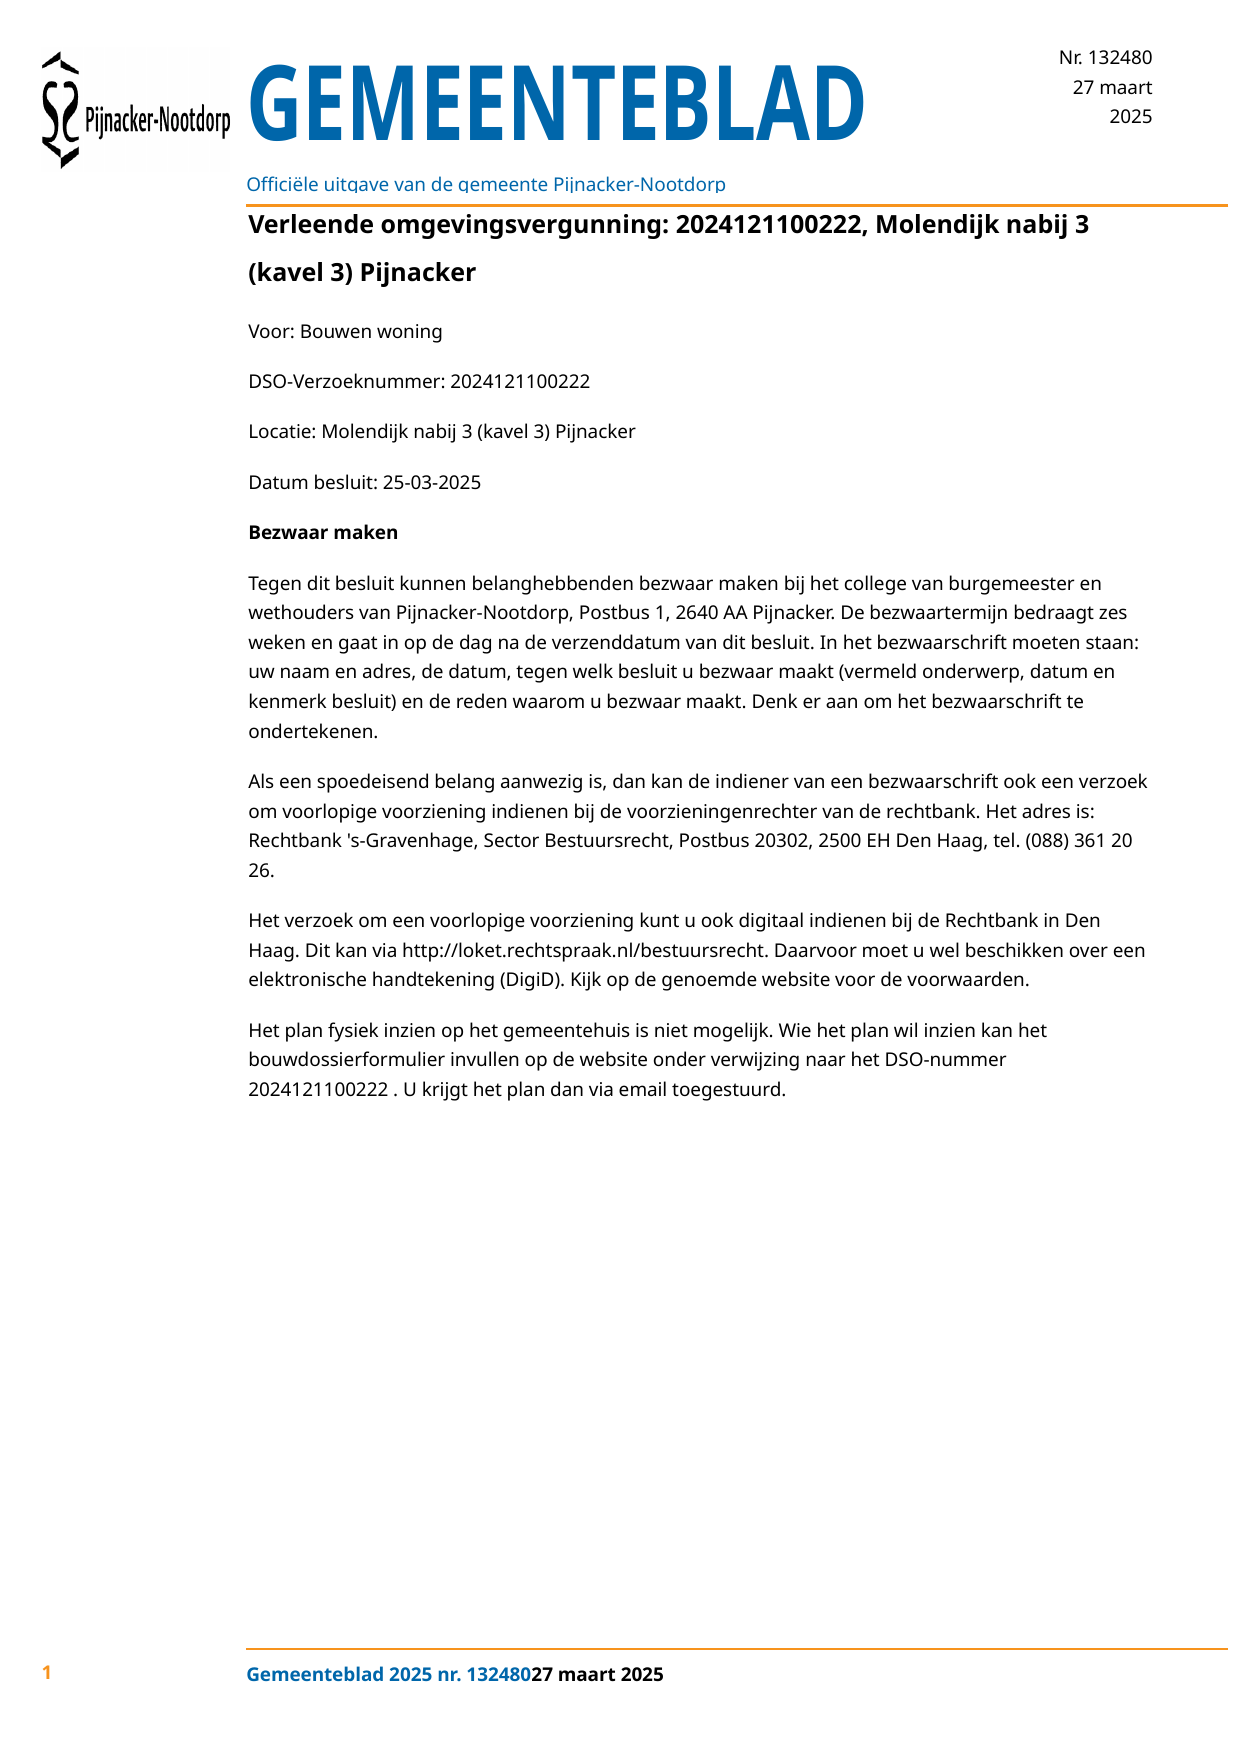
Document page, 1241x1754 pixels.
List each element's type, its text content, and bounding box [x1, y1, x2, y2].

text Als een spoedeisend belang aanwezig is, dan kan de indiener van een bezwaarschrift ook een verzoek om voorlopige voorziening indienen bij de voorzieningenrechter van de rechtbank. Het adres is: Rechtbank 's-Gravenhage, Sector Bestuursrecht, Postbus 20302, 2500 EH Den Haag, tel. (088) 361 20 26. [248, 768, 1152, 883]
picture [41, 47, 231, 172]
text DSO-Verzoeknummer: 2024121100222 [248, 368, 1152, 394]
text Tegen dit besluit kunnen belanghebbenden bezwaar maken bij het college van burgemeester en wethouders van Pijnacker-Nootdorp, Postbus 1, 2640 AA Pijnacker. De bezwaartermijn bedraagt zes weken en gaat in op de dag na de verzenddatum van dit besluit. In het bezwaarschrift moeten staan: uw naam en adres, de datum, tegen welk besluit u bezwaar maakt (vermeld onderwerp, datum en kenmerk besluit) en de reden waarom u bezwaar maakt. Denk er aan om het bezwaarschrift te ondertekenen. [248, 570, 1152, 744]
text Het verzoek om een voorlopige voorziening kunt u ook digitaal indienen bij de Rechtbank in Den Haag. Dit kan via http://loket.rechtspraak.nl/bestuursrecht. Daarvoor moet u wel beschikken over een elektronische handtekening (DigiD). Kijk op de genoemde website voor de voorwaarden. [248, 907, 1152, 992]
text Verleende omgevingsvergunning: 2024121100222, Molendijk nabij 3 (kavel 3) Pijnacker [248, 207, 1152, 288]
text Locatie: Molendijk nabij 3 (kavel 3) Pijnacker [248, 419, 1152, 444]
text Het plan fysiek inzien op het gemeentehuis is niet mogelijk. Wie het plan wil inzien kan het bouwdossierformulier invullen op de website onder verwijzing naar het DSO-nummer 2024121100222 . U krijgt het plan dan via email toegestuurd. [248, 1017, 1152, 1102]
text Datum besluit: 25-03-2025 [248, 469, 1152, 495]
text Voor: Bouwen woning [248, 318, 1152, 344]
text Bezwaar maken [248, 519, 1152, 545]
